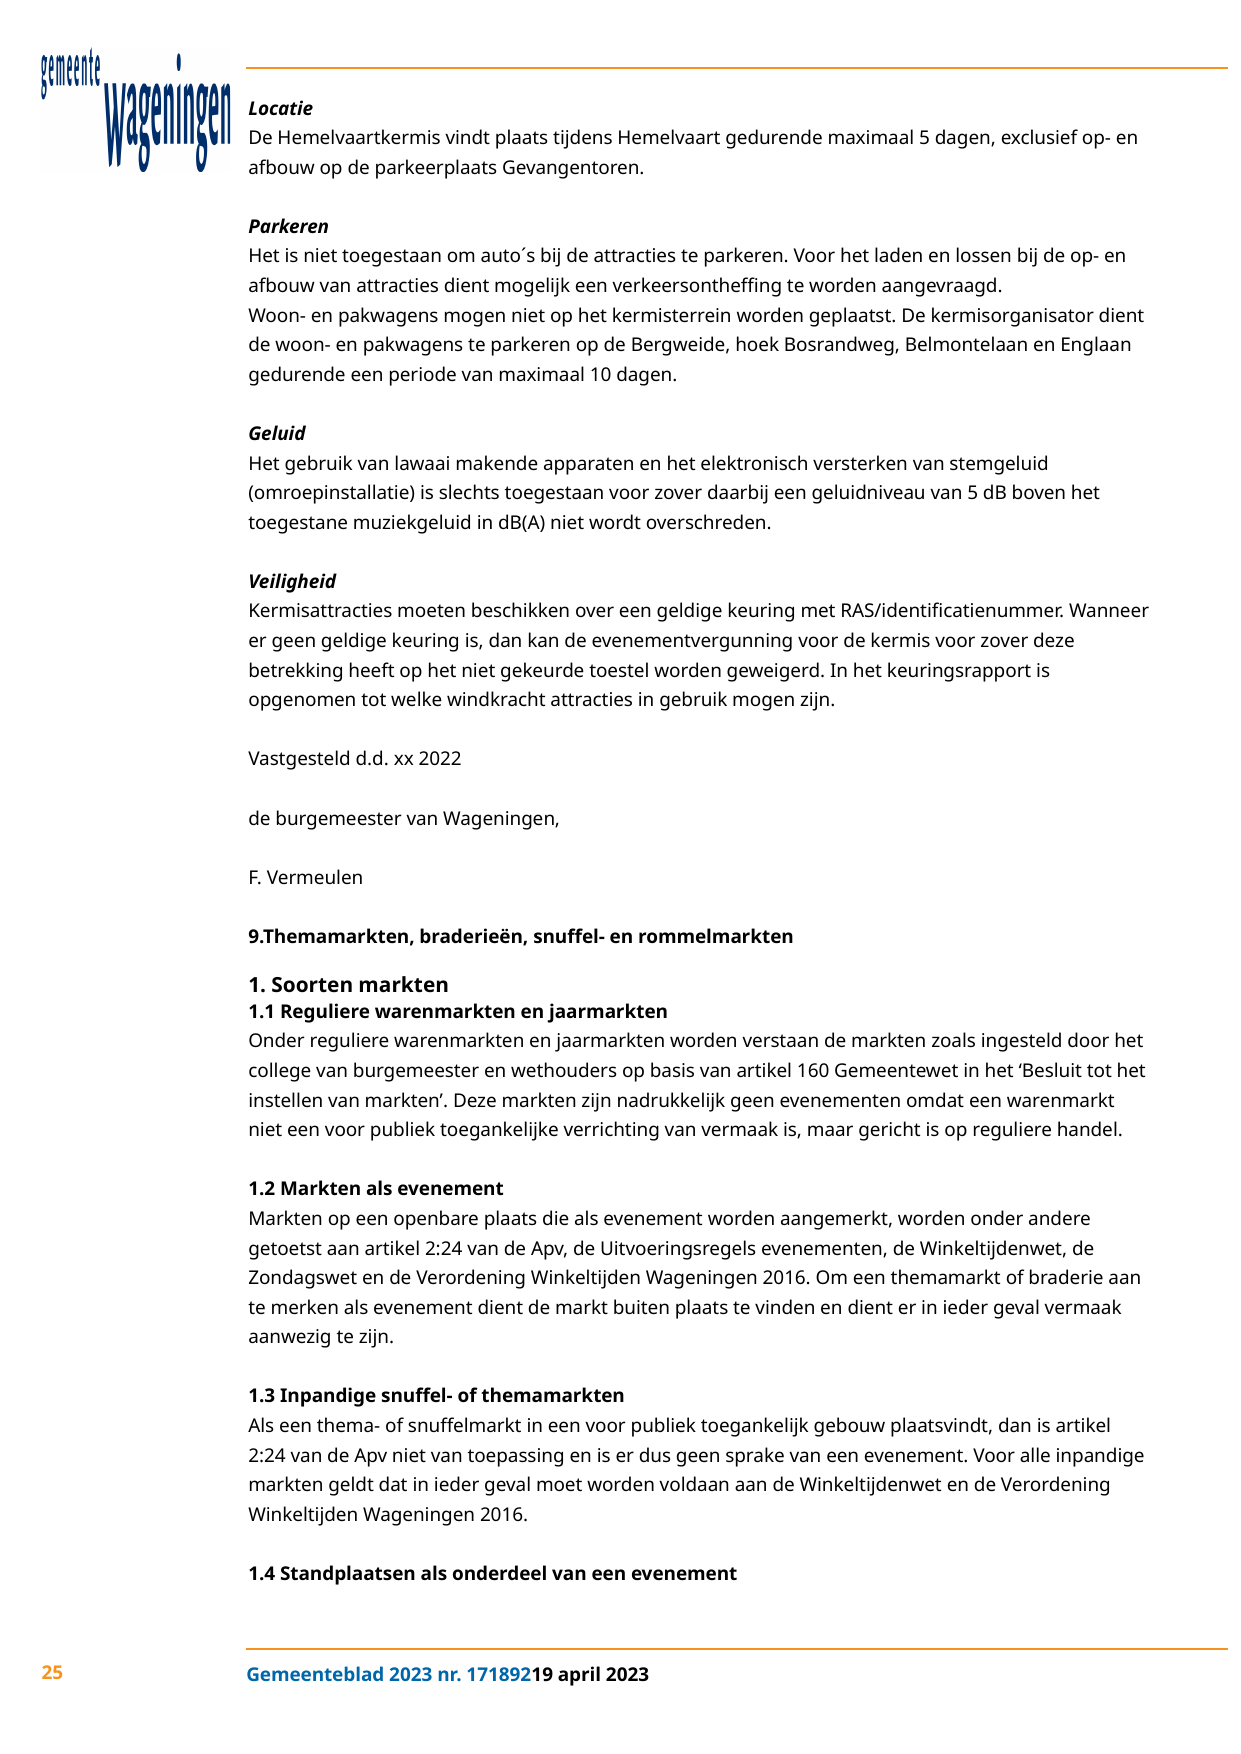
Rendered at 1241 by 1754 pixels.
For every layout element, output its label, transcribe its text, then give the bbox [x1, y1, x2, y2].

text 1. Soorten markten [248, 970, 1152, 998]
text Markten op een openbare plaats die als evenement worden aangemerkt, worden onder andere getoetst aan artikel 2:24 van de Apv, de Uitvoeringsregels evenementen, de Winkeltijdenwet, de Zondagswet en de Verordening Winkeltijden Wageningen 2016. Om een themamarkt of braderie aan te merken als evenement dient de markt buiten plaats te vinden en dient er in ieder geval vermaak aanwezig te zijn. [248, 1205, 1152, 1349]
text Als een thema- of snuffelmarkt in een voor publiek toegankelijk gebouw plaatsvindt, dan is artikel 2:24 van de Apv niet van toepassing en is er dus geen sprake van een evenement. Voor alle inpandige markten geldt dat in ieder geval moet worden voldaan aan de Winkeltijdenwet en de Verordening Winkeltijden Wageningen 2016. [248, 1412, 1152, 1527]
text Parkeren [248, 213, 1152, 239]
text De Hemelvaartkermis vindt plaats tijdens Hemelvaart gedurende maximaal 5 dagen, exclusief op- en afbouw op de parkeerplaats Gevangentoren. [248, 124, 1152, 180]
text Locatie [248, 95, 1152, 121]
text Woon- en pakwagens mogen niet op het kermisterrein worden geplaatst. De kermisorganisator dient de woon- en pakwagens te parkeren op de Bergweide, hoek Bosrandweg, Belmontelaan en Englaan gedurende een periode van maximaal 10 dagen. [248, 302, 1152, 387]
text Het is niet toegestaan om auto´s bij de attracties te parkeren. Voor het laden en lossen bij de op- en afbouw van attracties dient mogelijk een verkeersontheffing te worden aangevraagd. [248, 243, 1152, 298]
text de burgemeester van Wageningen, [248, 805, 1152, 831]
text 1.4 Standplaatsen als onderdeel van een evenement [248, 1560, 1152, 1586]
text 1.1 Reguliere warenmarkten en jaarmarkten [248, 998, 1152, 1024]
text Het gebruik van lawaai makende apparaten en het elektronisch versterken van stemgeluid (omroepinstallatie) is slechts toegestaan voor zover daarbij een geluidniveau van 5 dB boven het toegestane muziekgeluid in dB(A) niet wordt overschreden. [248, 450, 1152, 535]
text 1.2 Markten als evenement [248, 1176, 1152, 1201]
text Veiligheid [248, 568, 1152, 594]
text 9.Themamarkten, braderieën, snuffel- en rommelmarkten [248, 923, 1152, 949]
text 1.3 Inpandige snuffel- of themamarkten [248, 1383, 1152, 1408]
text Onder reguliere warenmarkten en jaarmarkten worden verstaan de markten zoals ingesteld door het college van burgemeester en wethouders op basis van artikel 160 Gemeentewet in het ‘Besluit tot het instellen van markten’. Deze markten zijn nadrukkelijk geen evenementen omdat een warenmarkt niet een voor publiek toegankelijke verrichting van vermaak is, maar gericht is op reguliere handel. [248, 1028, 1152, 1142]
picture [41, 47, 231, 172]
text Vastgesteld d.d. xx 2022 [248, 746, 1152, 771]
text Geluid [248, 420, 1152, 446]
text F. Vermeulen [248, 864, 1152, 890]
text Kermisattracties moeten beschikken over een geldige keuring met RAS/identificatienummer. Wanneer er geen geldige keuring is, dan kan de evenementvergunning voor de kermis voor zover deze betrekking heeft op het niet gekeurde toestel worden geweigerd. In het keuringsrapport is opgenomen tot welke windkracht attracties in gebruik mogen zijn. [248, 598, 1152, 712]
